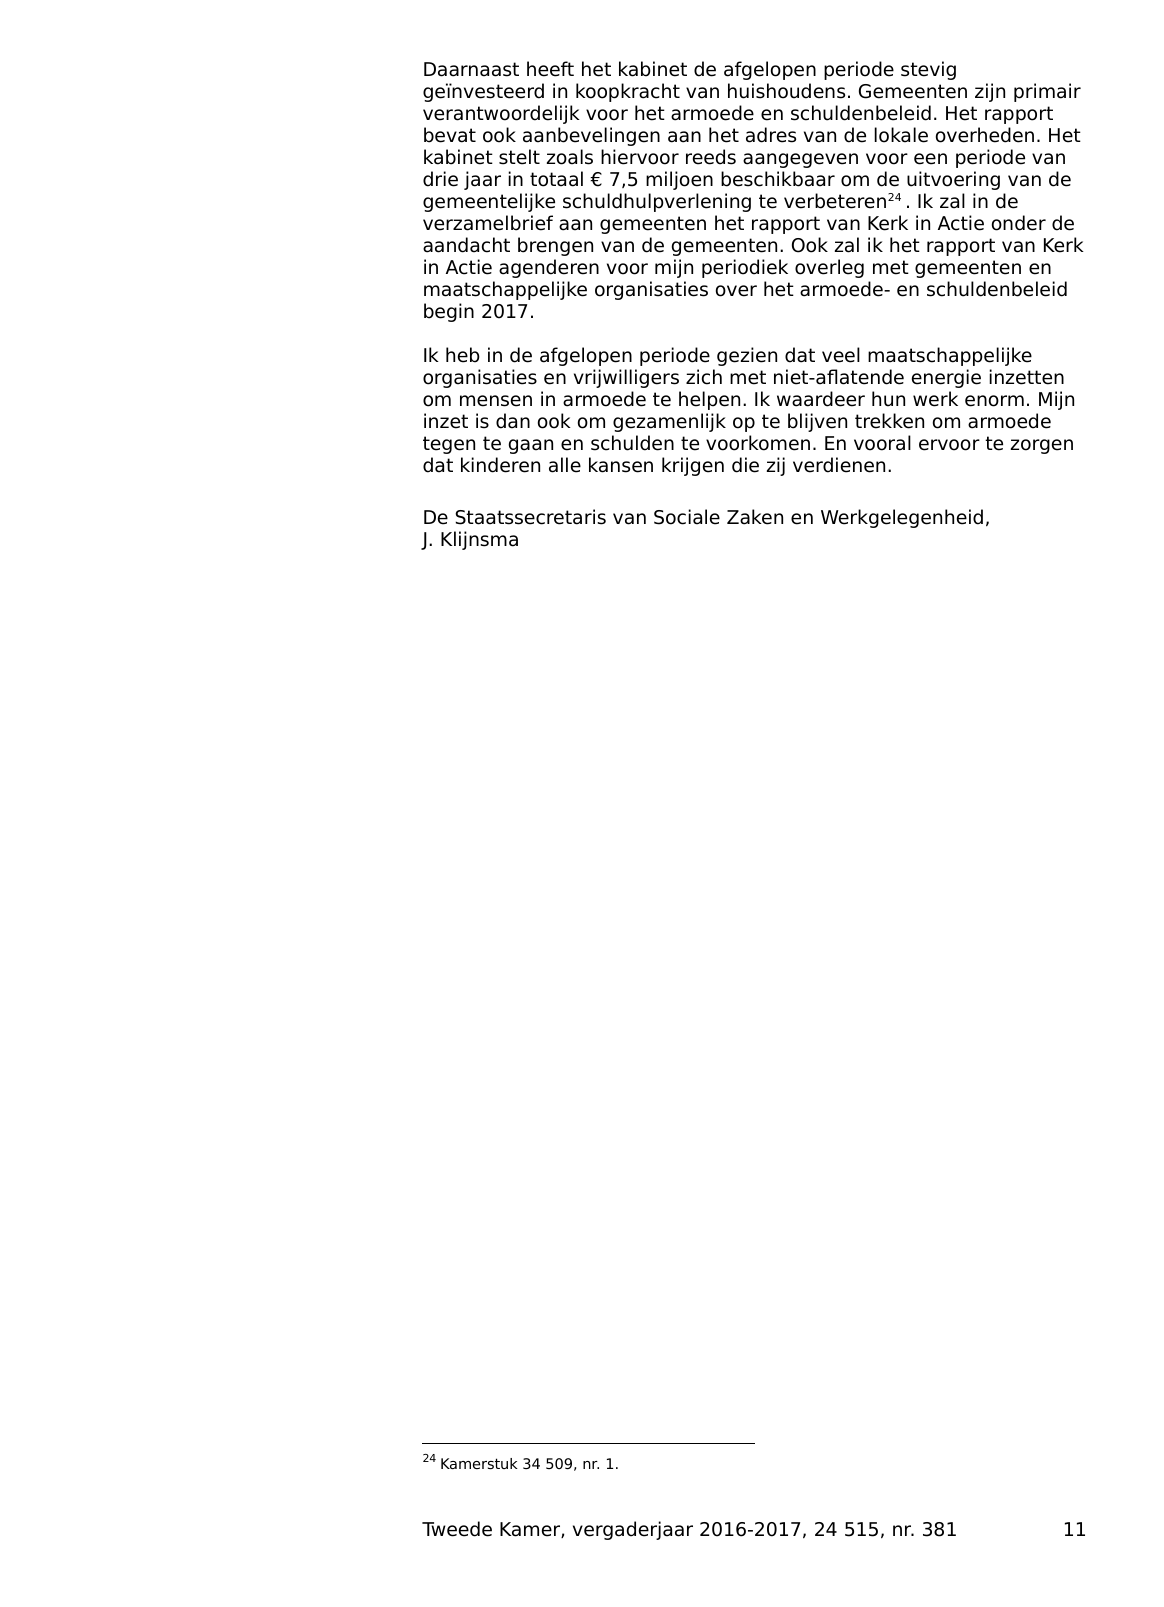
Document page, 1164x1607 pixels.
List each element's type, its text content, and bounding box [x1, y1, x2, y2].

text Ik heb in de afgelopen periode gezien dat veel maatschappelijke organisaties en vrijwilligers zich met niet-aflatende energie inzetten om mensen in armoede te helpen. Ik waardeer hun werk enorm. Mijn inzet is dan ook om gezamenlijk op te blijven trekken om armoede tegen te gaan en schulden te voorkomen. En vooral ervoor te zorgen dat kinderen alle kansen krijgen die zij verdienen. [422, 345, 1087, 477]
text De Staatssecretaris van Sociale Zaken en Werkgelegenheid, J. Klijnsma [422, 507, 1087, 551]
text Kamerstuk 34 509, nr. 1. [422, 1452, 1087, 1474]
text Daarnaast heeft het kabinet de afgelopen periode stevig geïnvesteerd in koopkracht van huishoudens. Gemeenten zijn primair verantwoordelijk voor het armoede en schuldenbeleid. Het rapport bevat ook aanbevelingen aan het adres van de lokale overheden. Het kabinet stelt zoals hiervoor reeds aangegeven voor een periode van drie jaar in totaal € 7,5 miljoen beschikbaar om de uitvoering van de gemeentelijke schuldhulpverlening te verbeteren. Ik zal in de verzamelbrief aan gemeenten het rapport van Kerk in Actie onder de aandacht brengen van de gemeenten. Ook zal ik het rapport van Kerk in Actie agenderen voor mijn periodiek overleg met gemeenten en maatschappelijke organisaties over het armoede- en schuldenbeleid begin 2017. [422, 59, 1087, 323]
